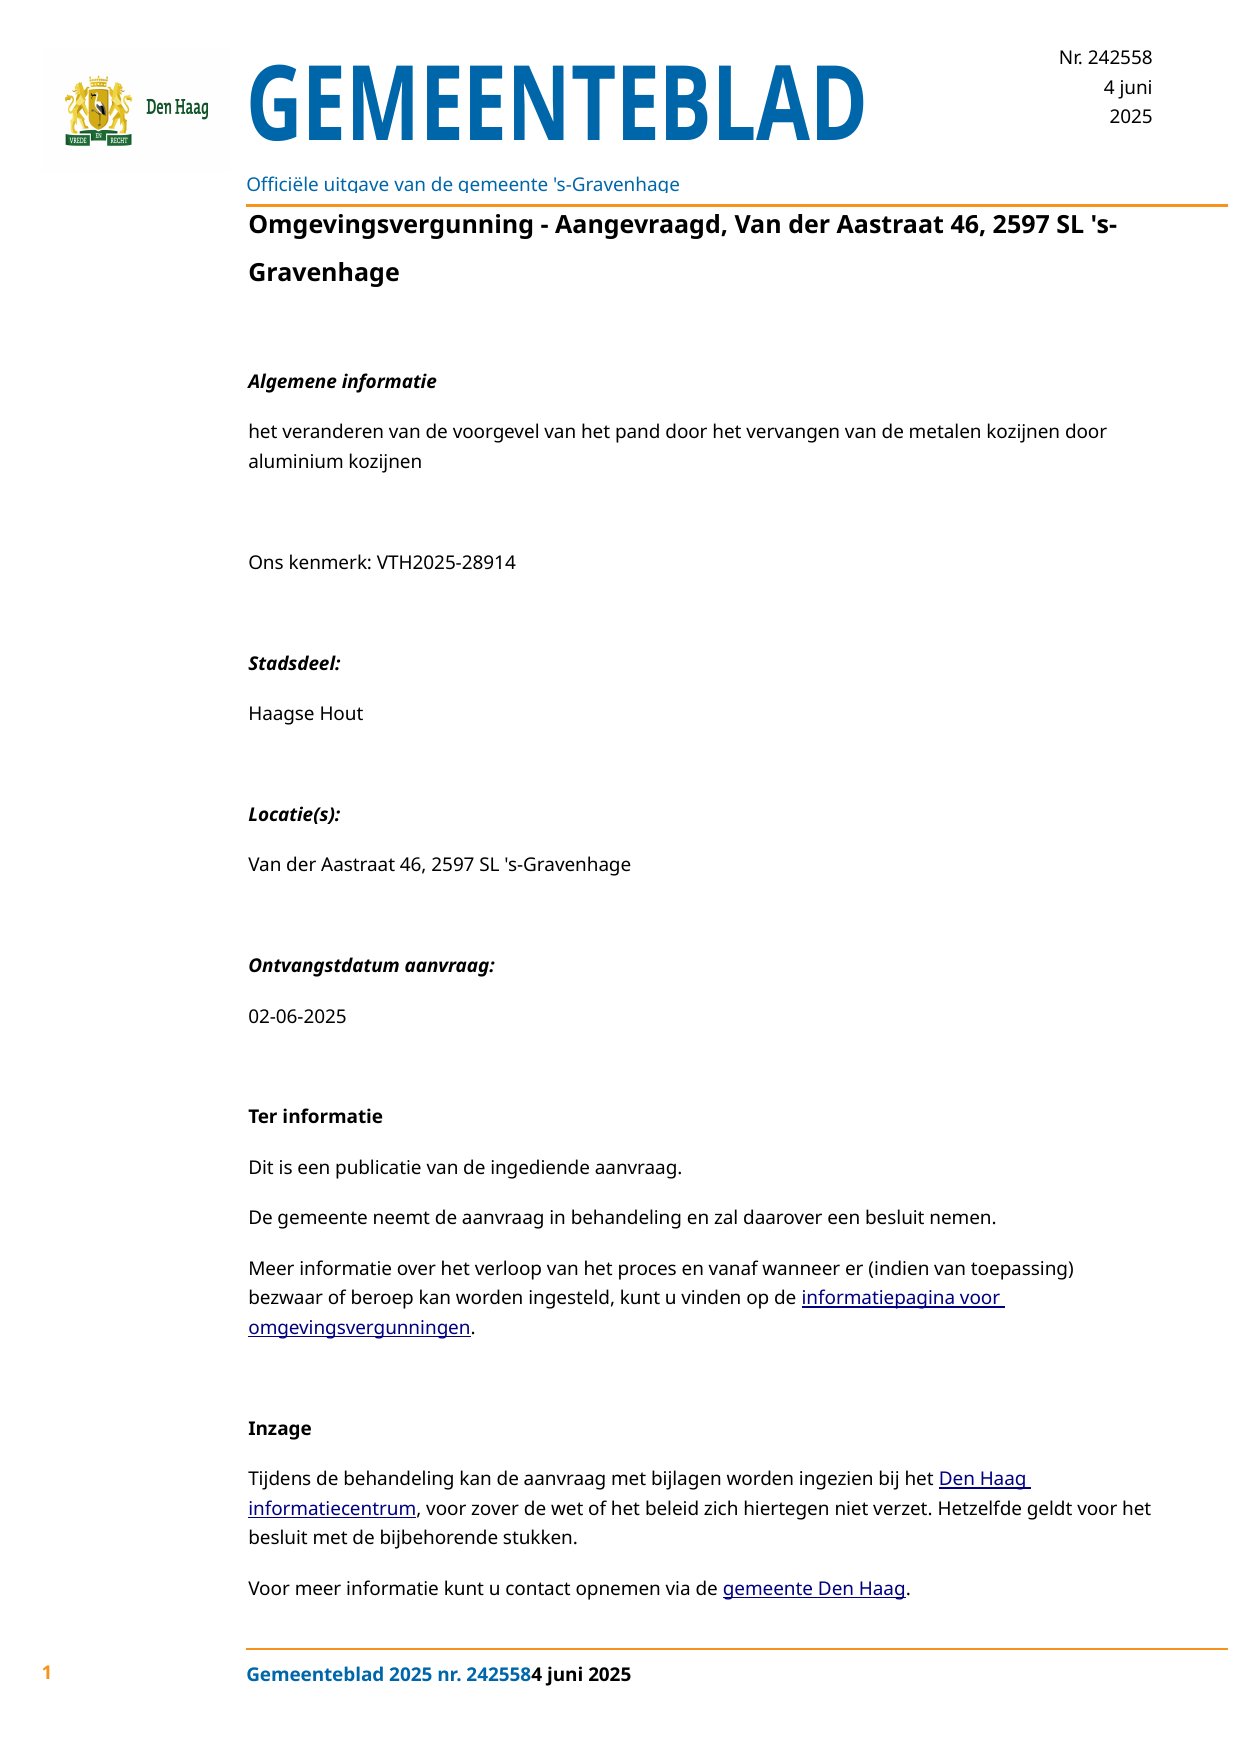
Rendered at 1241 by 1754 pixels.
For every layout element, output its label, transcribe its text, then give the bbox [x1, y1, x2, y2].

text Haagse Hout [248, 700, 1152, 726]
text Voor meer informatie kunt u contact opnemen via de gemeente Den Haag. [248, 1575, 1152, 1601]
text het veranderen van de voorgevel van het pand door het vervangen van de metalen kozijnen door aluminium kozijnen [248, 419, 1152, 474]
text Locatie(s): [248, 801, 1152, 827]
text Van der Aastraat 46, 2597 SL 's-Gravenhage [248, 852, 1152, 877]
text Stadsdeel: [248, 650, 1152, 676]
text Ontvangstdatum aanvraag: [248, 952, 1152, 978]
text De gemeente neemt de aanvraag in behandeling en zal daarover een besluit nemen. [248, 1204, 1152, 1230]
text Tijdens de behandeling kan de aanvraag met bijlagen worden ingezien bij het Den Haag informatiecentrum, voor zover de wet of het beleid zich hiertegen niet verzet. Hetzelfde geldt voor het besluit met de bijbehorende stukken. [248, 1465, 1152, 1550]
text Omgevingsvergunning - Aangevraagd, Van der Aastraat 46, 2597 SL 's-Gravenhage [248, 207, 1152, 288]
text Dit is een publicatie van de ingediende aanvraag. [248, 1154, 1152, 1180]
picture [41, 47, 231, 172]
text Ons kenmerk: VTH2025-28914 [248, 549, 1152, 575]
text Ter informatie [248, 1104, 1152, 1129]
text 02-06-2025 [248, 1003, 1152, 1029]
text Inzage [248, 1415, 1152, 1441]
text Algemene informatie [248, 368, 1152, 394]
text Meer informatie over het verloop van het proces en vanaf wanneer er (indien van toepassing) bezwaar of beroep kan worden ingesteld, kunt u vinden op de informatiepagina voor omgevingsvergunningen. [248, 1255, 1152, 1340]
